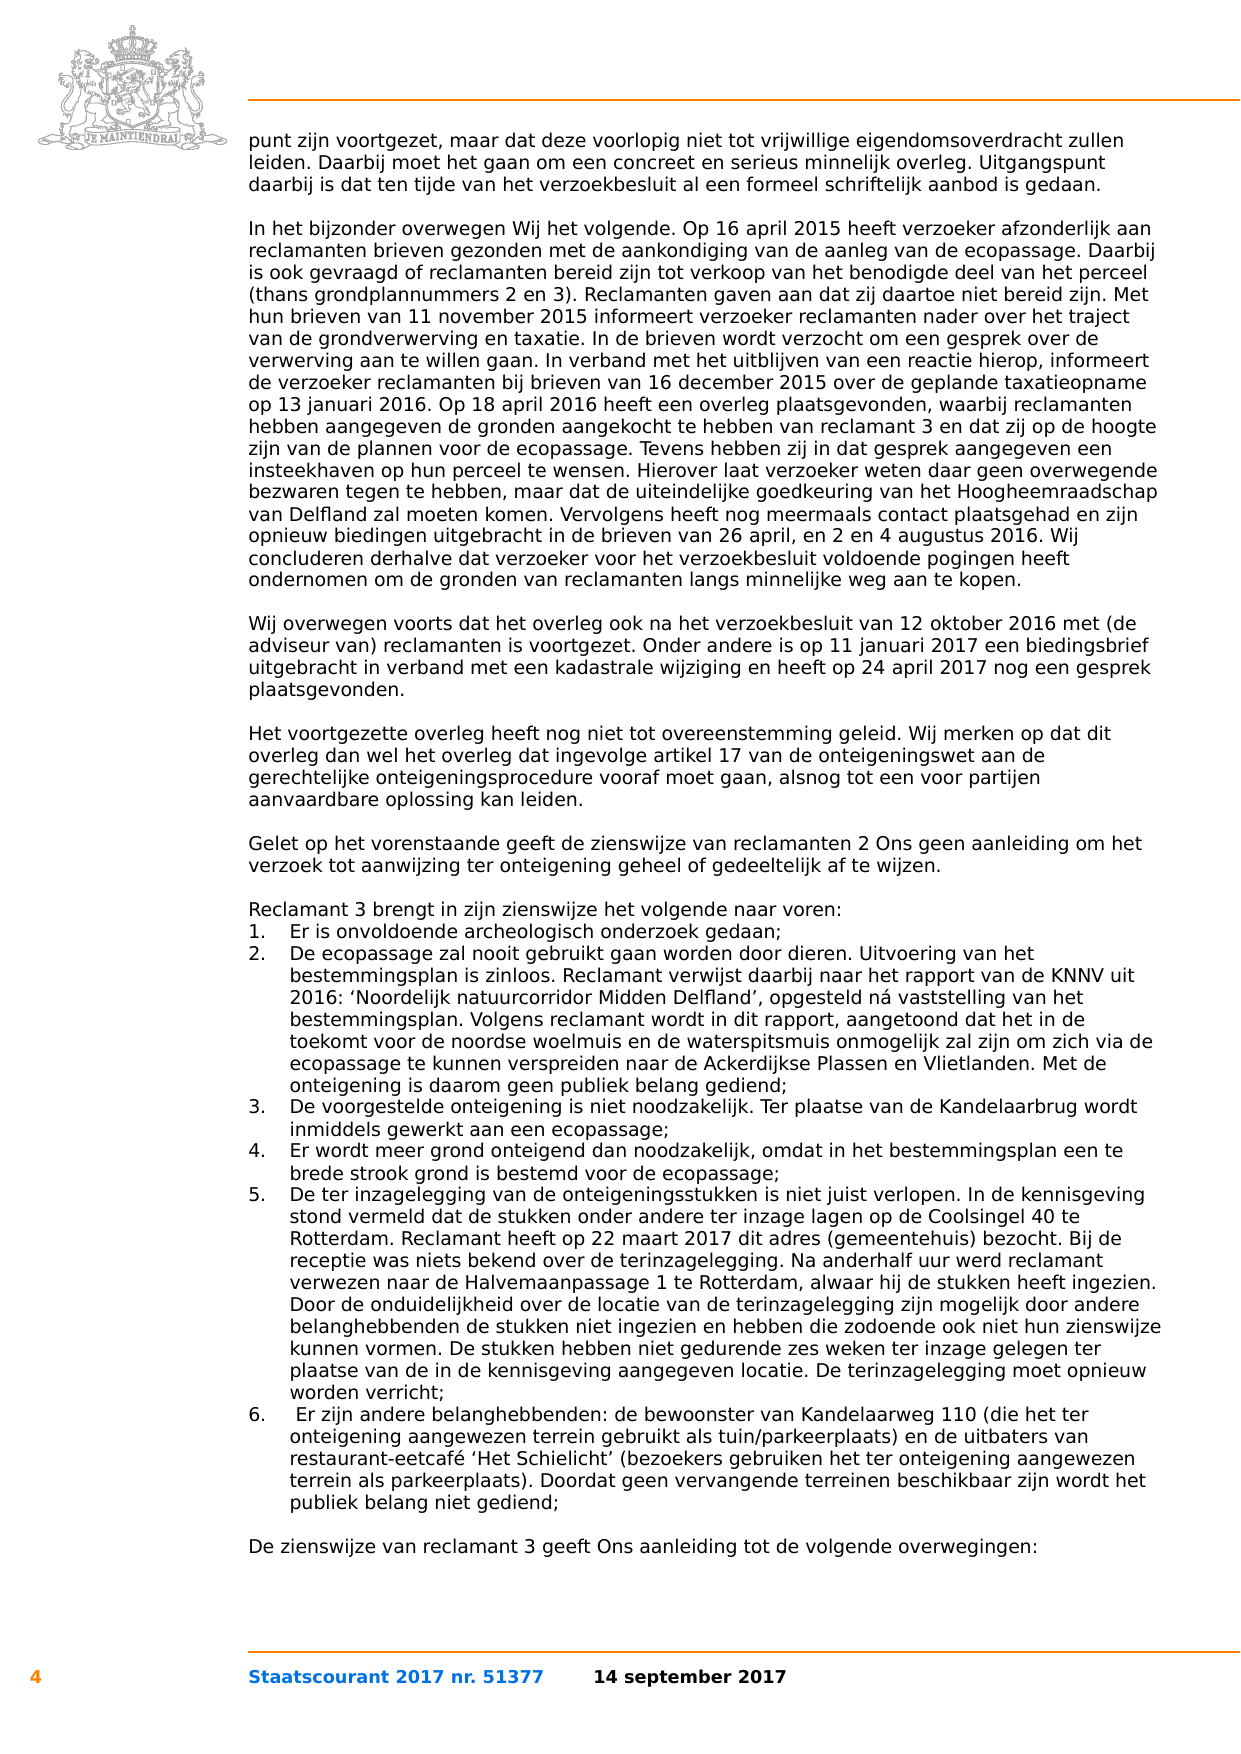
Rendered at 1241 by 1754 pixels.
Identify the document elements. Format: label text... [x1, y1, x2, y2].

text 6. Er zijn andere belanghebbenden: de bewoonster van Kandelaarweg 110 (die het ter onteigening aangewezen terrein gebruikt als tuin/parkeerplaats) en de uitbaters van restaurant-eetcafé ‘Het Schielicht’ (bezoekers gebruiken het ter onteigening aangewezen terrein als parkeerplaats). Doordat geen vervangende terreinen beschikbaar zijn wordt het publiek belang niet gediend; [248, 1404, 1163, 1514]
text Wij overwegen voorts dat het overleg ook na het verzoekbesluit van 12 oktober 2016 met (de adviseur van) reclamanten is voortgezet. Onder andere is op 11 januari 2017 een biedingsbrief uitgebracht in verband met een kadastrale wijziging en heeft op 24 april 2017 nog een gesprek plaatsgevonden. [248, 613, 1163, 701]
text De zienswijze van reclamant 3 geeft Ons aanleiding tot de volgende overwegingen: [248, 1536, 1163, 1558]
text punt zijn voortgezet, maar dat deze voorlopig niet tot vrijwillige eigendomsoverdracht zullen leiden. Daarbij moet het gaan om een concreet en serieus minnelijk overleg. Uitgangspunt daarbij is dat ten tijde van het verzoekbesluit al een formeel schriftelijk aanbod is gedaan. [248, 130, 1163, 196]
text In het bijzonder overwegen Wij het volgende. Op 16 april 2015 heeft verzoeker afzonderlijk aan reclamanten brieven gezonden met de aankondiging van de aanleg van de ecopassage. Daarbij is ook gevraagd of reclamanten bereid zijn tot verkoop van het benodigde deel van het perceel (thans grondplannummers 2 en 3). Reclamanten gaven aan dat zij daartoe niet bereid zijn. Met hun brieven van 11 november 2015 informeert verzoeker reclamanten nader over het traject van de grondverwerving en taxatie. In de brieven wordt verzocht om een gesprek over de verwerving aan te willen gaan. In verband met het uitblijven van een reactie hierop, informeert de verzoeker reclamanten bij brieven van 16 december 2015 over de geplande taxatieopname op 13 januari 2016. Op 18 april 2016 heeft een overleg plaatsgevonden, waarbij reclamanten hebben aangegeven de gronden aangekocht te hebben van reclamant 3 en dat zij op de hoogte zijn van de plannen voor de ecopassage. Tevens hebben zij in dat gesprek aangegeven een insteekhaven op hun perceel te wensen. Hierover laat verzoeker weten daar geen overwegende bezwaren tegen te hebben, maar dat de uiteindelijke goedkeuring van het Hoogheemraadschap van Delfland zal moeten komen. Vervolgens heeft nog meermaals contact plaatsgehad en zijn opnieuw biedingen uitgebracht in de brieven van 26 april, en 2 en 4 augustus 2016. Wij concluderen derhalve dat verzoeker voor het verzoekbesluit voldoende pogingen heeft ondernomen om de gronden van reclamanten langs minnelijke weg aan te kopen. [248, 218, 1163, 591]
text 5. De ter inzagelegging van de onteigeningsstukken is niet juist verlopen. In de kennisgeving stond vermeld dat de stukken onder andere ter inzage lagen op de Coolsingel 40 te Rotterdam. Reclamant heeft op 22 maart 2017 dit adres (gemeentehuis) bezocht. Bij de receptie was niets bekend over de terinzagelegging. Na anderhalf uur werd reclamant verwezen naar de Halvemaanpassage 1 te Rotterdam, alwaar hij de stukken heeft ingezien. Door de onduidelijkheid over de locatie van de terinzagelegging zijn mogelijk door andere belanghebbenden de stukken niet ingezien en hebben die zodoende ook niet hun zienswijze kunnen vormen. De stukken hebben niet gedurende zes weken ter inzage gelegen ter plaatse van de in de kennisgeving aangegeven locatie. De terinzagelegging moet opnieuw worden verricht; [248, 1184, 1163, 1404]
text 2. De ecopassage zal nooit gebruikt gaan worden door dieren. Uitvoering van het bestemmingsplan is zinloos. Reclamant verwijst daarbij naar het rapport van de KNNV uit 2016: ‘Noordelijk natuurcorridor Midden Delfland’, opgesteld ná vaststelling van het bestemmingsplan. Volgens reclamant wordt in dit rapport, aangetoond dat het in de toekomt voor de noordse woelmuis en de waterspitsmuis onmogelijk zal zijn om zich via de ecopassage te kunnen verspreiden naar de Ackerdijkse Plassen en Vlietlanden. Met de onteigening is daarom geen publiek belang gediend; [248, 943, 1163, 1096]
text 4. Er wordt meer grond onteigend dan noodzakelijk, omdat in het bestemmingsplan een te brede strook grond is bestemd voor de ecopassage; [248, 1140, 1163, 1184]
text 1. Er is onvoldoende archeologisch onderzoek gedaan; [248, 921, 1163, 943]
text Het voortgezette overleg heeft nog niet tot overeenstemming geleid. Wij merken op dat dit overleg dan wel het overleg dat ingevolge artikel 17 van de onteigeningswet aan de gerechtelijke onteigeningsprocedure vooraf moet gaan, alsnog tot een voor partijen aanvaardbare oplossing kan leiden. [248, 723, 1163, 811]
picture [38, 25, 227, 150]
text Gelet op het vorenstaande geeft de zienswijze van reclamanten 2 Ons geen aanleiding om het verzoek tot aanwijzing ter onteigening geheel of gedeeltelijk af te wijzen. [248, 833, 1163, 877]
text 3. De voorgestelde onteigening is niet noodzakelijk. Ter plaatse van de Kandelaarbrug wordt inmiddels gewerkt aan een ecopassage; [248, 1096, 1163, 1140]
text Reclamant 3 brengt in zijn zienswijze het volgende naar voren: [248, 899, 1163, 921]
